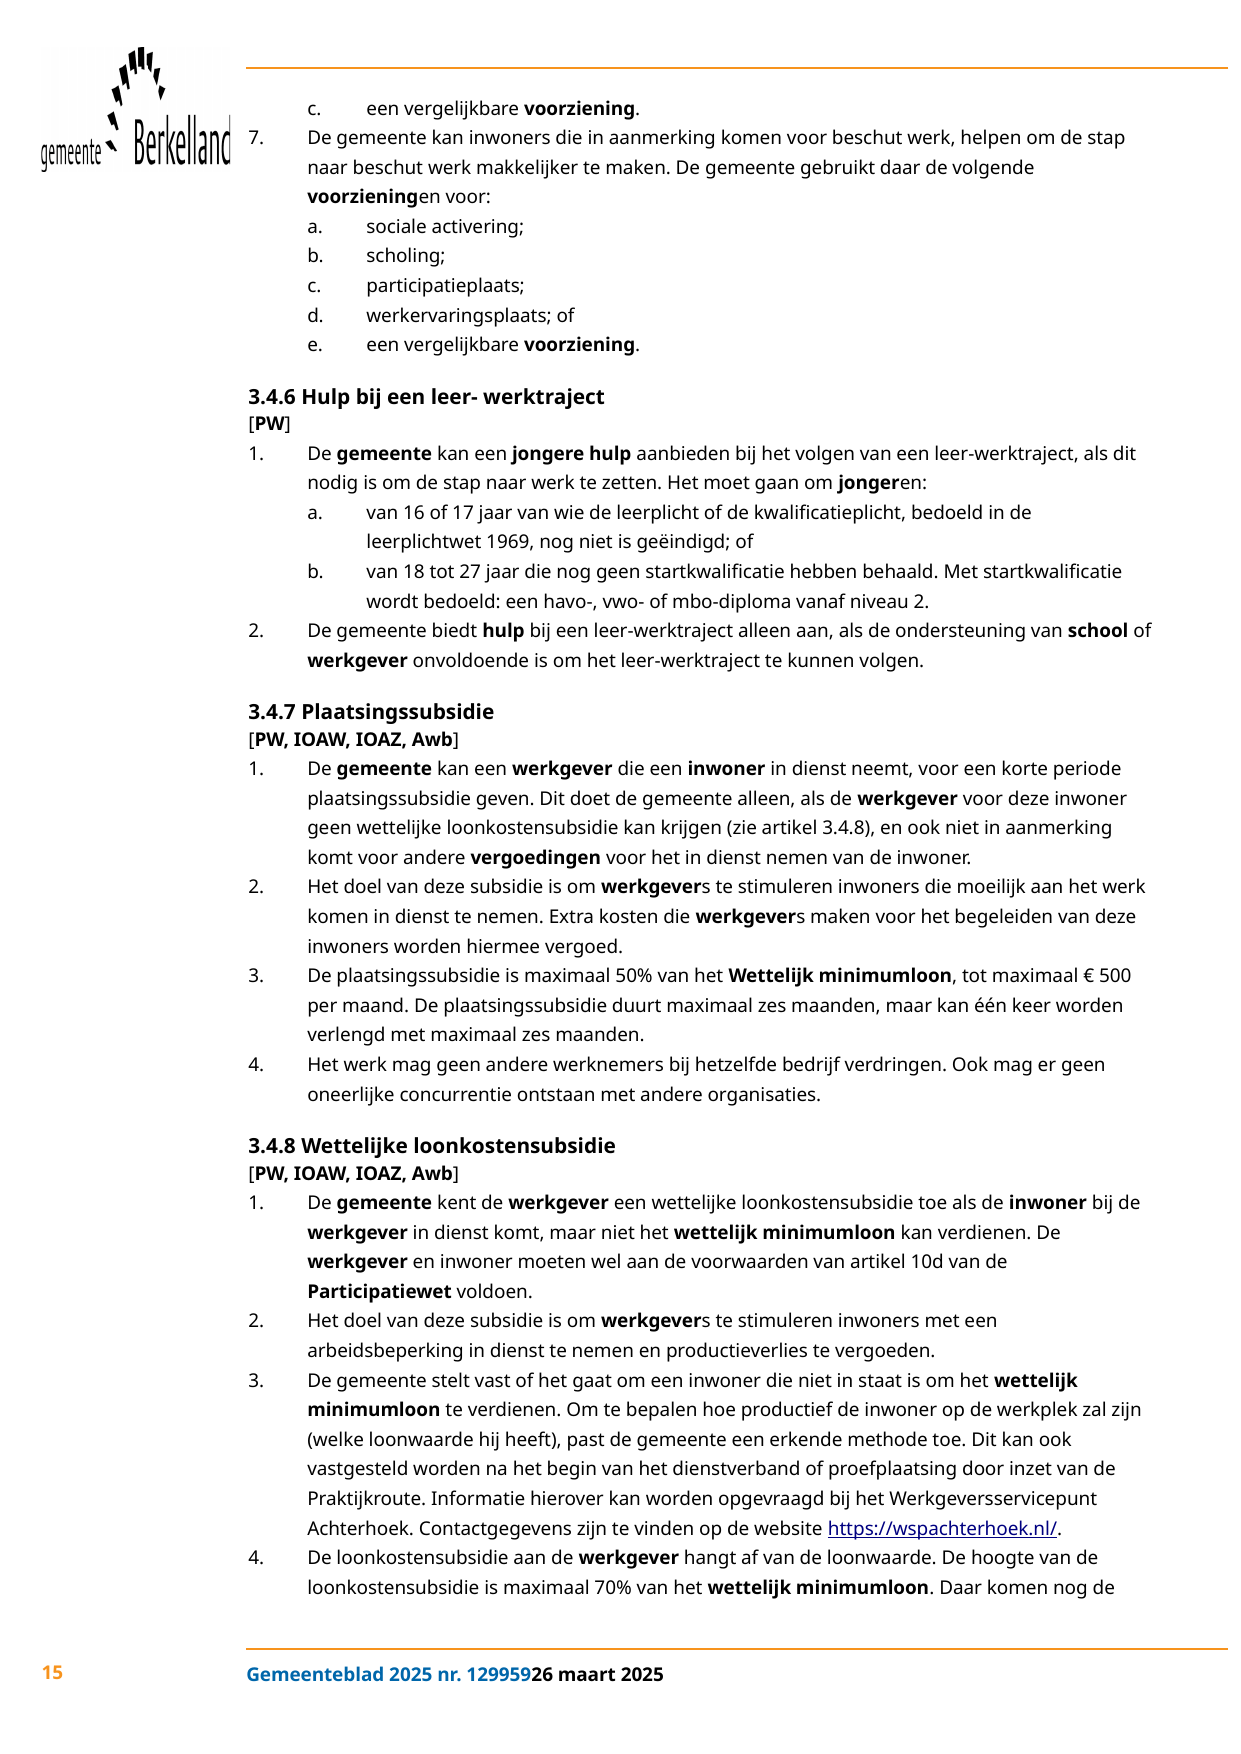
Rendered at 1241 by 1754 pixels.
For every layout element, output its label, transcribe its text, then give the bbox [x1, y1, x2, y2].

text [PW] [248, 410, 1152, 436]
list De gemeente biedt hulp bij een leer-werktraject alleen aan, als de ondersteuning van school of werkgever onvoldoende is om het leer-werktraject te kunnen volgen. [248, 617, 1152, 673]
text 3.4.6 Hulp bij een leer- werktraject [248, 382, 1152, 410]
text 3.4.8 Wettelijke loonkostensubsidie [248, 1131, 1152, 1160]
list De plaatsingssubsidie is maximaal 50% van het Wettelijk minimumloon, tot maximaal € 500 per maand. De plaatsingssubsidie duurt maximaal zes maanden, maar kan één keer worden verlengd met maximaal zes maanden. [248, 962, 1152, 1047]
list een vergelijkbare voorziening. [307, 331, 1152, 357]
list scholing; [307, 243, 1152, 268]
list De gemeente stelt vast of het gaat om een inwoner die niet in staat is om het wettelijk minimumloon te verdienen. Om te bepalen hoe productief de inwoner op de werkplek zal zijn (welke loonwaarde hij heeft), past de gemeente een erkende methode toe. Dit kan ook vastgesteld worden na het begin van het dienstverband of proefplaatsing door inzet van de Praktijkroute. Informatie hierover kan worden opgevraagd bij het Werkgeversservicepunt Achterhoek. Contactgegevens zijn te vinden op de website https://wspachterhoek.nl/. [248, 1367, 1152, 1540]
list De loonkostensubsidie aan de werkgever hangt af van de loonwaarde. De hoogte van de loonkostensubsidie is maximaal 70% van het wettelijk minimumloon. Daar komen nog de [248, 1544, 1152, 1599]
list van 18 tot 27 jaar die nog geen startkwalificatie hebben behaald. Met startkwalificatie wordt bedoeld: een havo-, vwo- of mbo-diploma vanaf niveau 2. [307, 558, 1152, 613]
list De gemeente kent de werkgever een wettelijke loonkostensubsidie toe als de inwoner bij de werkgever in dienst komt, maar niet het wettelijk minimumloon kan verdienen. De werkgever en inwoner moeten wel aan de voorwaarden van artikel 10d van de Participatiewet voldoen. [248, 1189, 1152, 1304]
list werkervaringsplaats; of [307, 302, 1152, 328]
text 3.4.7 Plaatsingssubsidie [248, 697, 1152, 726]
list Het doel van deze subsidie is om werkgevers te stimuleren inwoners die moeilijk aan het werk komen in dienst te nemen. Extra kosten die werkgevers maken voor het begeleiden van deze inwoners worden hiermee vergoed. [248, 874, 1152, 959]
picture [41, 47, 231, 172]
list Het werk mag geen andere werknemers bij hetzelfde bedrijf verdringen. Ook mag er geen oneerlijke concurrentie ontstaan met andere organisaties. [248, 1051, 1152, 1107]
list Het doel van deze subsidie is om werkgevers te stimuleren inwoners met een arbeidsbeperking in dienst te nemen en productieverlies te vergoeden. [248, 1308, 1152, 1363]
list participatieplaats; [307, 272, 1152, 298]
list De gemeente kan een werkgever die een inwoner in dienst neemt, voor een korte periode plaatsingssubsidie geven. Dit doet de gemeente alleen, als de werkgever voor deze inwoner geen wettelijke loonkostensubsidie kan krijgen (zie artikel 3.4.8), en ook niet in aanmerking komt voor andere vergoedingen voor het in dienst nemen van de inwoner. [248, 755, 1152, 870]
list De gemeente kan een jongere hulp aanbieden bij het volgen van een leer-werktraject, als dit nodig is om de stap naar werk te zetten. Het moet gaan om jongeren: [248, 440, 1152, 495]
list De gemeente kan inwoners die in aanmerking komen voor beschut werk, helpen om de stap naar beschut werk makkelijker te maken. De gemeente gebruikt daar de volgende voorzieningen voor: [248, 124, 1152, 209]
list een vergelijkbare voorziening. [307, 95, 1152, 121]
text [PW, IOAW, IOAZ, Awb] [248, 1160, 1152, 1185]
list sociale activering; [307, 213, 1152, 239]
list van 16 of 17 jaar van wie de leerplicht of de kwalificatieplicht, bedoeld in de leerplichtwet 1969, nog niet is geëindigd; of [307, 499, 1152, 554]
text [PW, IOAW, IOAZ, Awb] [248, 726, 1152, 752]
